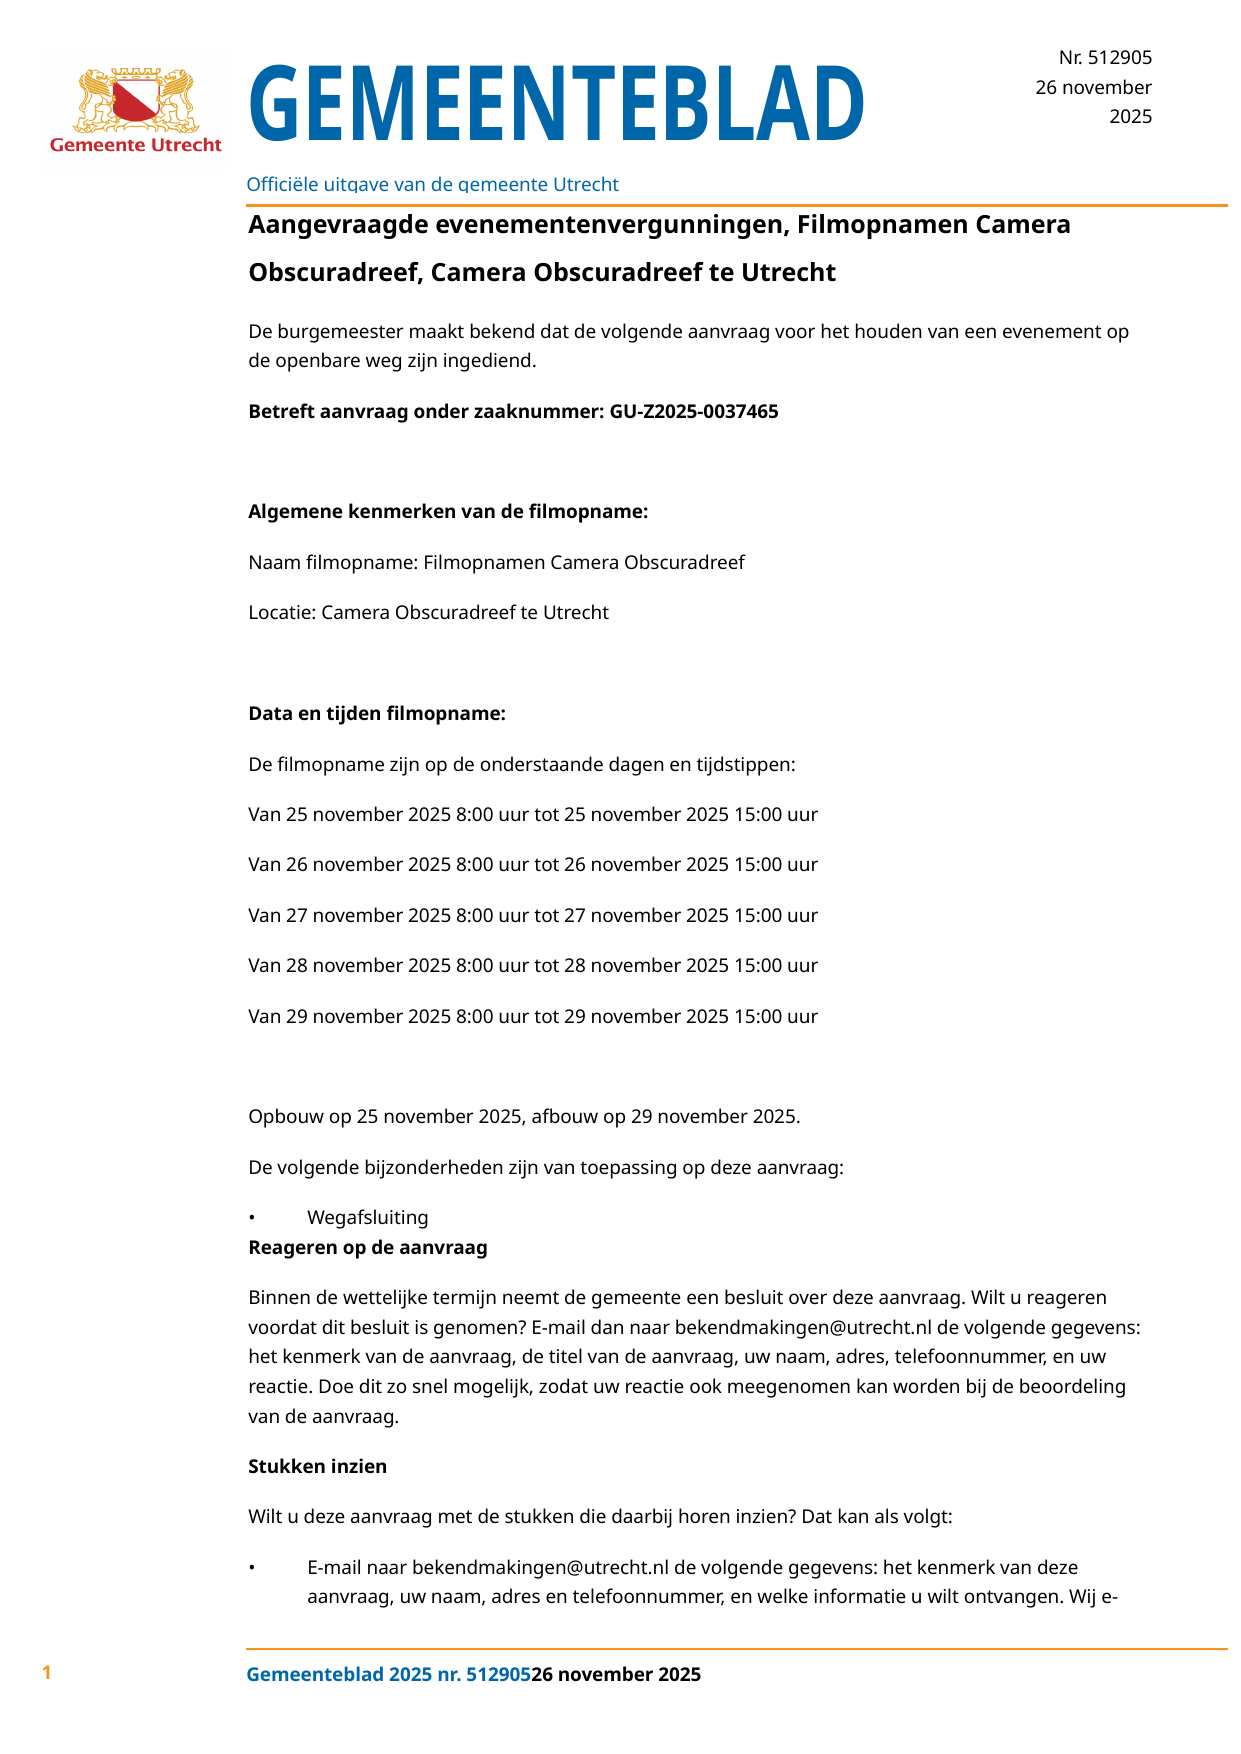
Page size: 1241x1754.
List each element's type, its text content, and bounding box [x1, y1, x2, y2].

text Stukken inzien [248, 1453, 1152, 1479]
text Wilt u deze aanvraag met de stukken die daarbij horen inzien? Dat kan als volgt: [248, 1504, 1152, 1529]
text Van 28 november 2025 8:00 uur tot 28 november 2025 15:00 uur [248, 952, 1152, 978]
list Wegafsluiting [248, 1204, 1152, 1230]
text Opbouw op 25 november 2025, afbouw op 29 november 2025. [248, 1104, 1152, 1129]
text Naam filmopname: Filmopnamen Camera Obscuradreef [248, 549, 1152, 575]
picture [41, 47, 231, 172]
text Reageren op de aanvraag [248, 1234, 1152, 1260]
text Aangevraagde evenementenvergunningen, Filmopnamen Camera Obscuradreef, Camera Obscuradreef te Utrecht [248, 207, 1152, 288]
list E-mail naar bekendmakingen@utrecht.nl de volgende gegevens: het kenmerk van deze aanvraag, uw naam, adres en telefoonnummer, en welke informatie u wilt ontvangen. Wij e- [248, 1554, 1152, 1609]
text Locatie: Camera Obscuradreef te Utrecht [248, 599, 1152, 625]
text Van 26 november 2025 8:00 uur tot 26 november 2025 15:00 uur [248, 852, 1152, 877]
text Data en tijden filmopname: [248, 700, 1152, 726]
text Van 25 november 2025 8:00 uur tot 25 november 2025 15:00 uur [248, 801, 1152, 827]
text De burgemeester maakt bekend dat de volgende aanvraag voor het houden van een evenement op de openbare weg zijn ingediend. [248, 318, 1152, 373]
text Van 29 november 2025 8:00 uur tot 29 november 2025 15:00 uur [248, 1003, 1152, 1029]
text Van 27 november 2025 8:00 uur tot 27 november 2025 15:00 uur [248, 902, 1152, 928]
text De volgende bijzonderheden zijn van toepassing op deze aanvraag: [248, 1154, 1152, 1180]
text Binnen de wettelijke termijn neemt de gemeente een besluit over deze aanvraag. Wilt u reageren voordat dit besluit is genomen? E-mail dan naar bekendmakingen@utrecht.nl de volgende gegevens: het kenmerk van de aanvraag, de titel van de aanvraag, uw naam, adres, telefoonnummer, en uw reactie. Doe dit zo snel mogelijk, zodat uw reactie ook meegenomen kan worden bij de beoordeling van de aanvraag. [248, 1284, 1152, 1429]
text De filmopname zijn op de onderstaande dagen en tijdstippen: [248, 751, 1152, 777]
text Betreft aanvraag onder zaaknummer: GU-Z2025-0037465 [248, 398, 1152, 424]
text Algemene kenmerken van de filmopname: [248, 499, 1152, 524]
